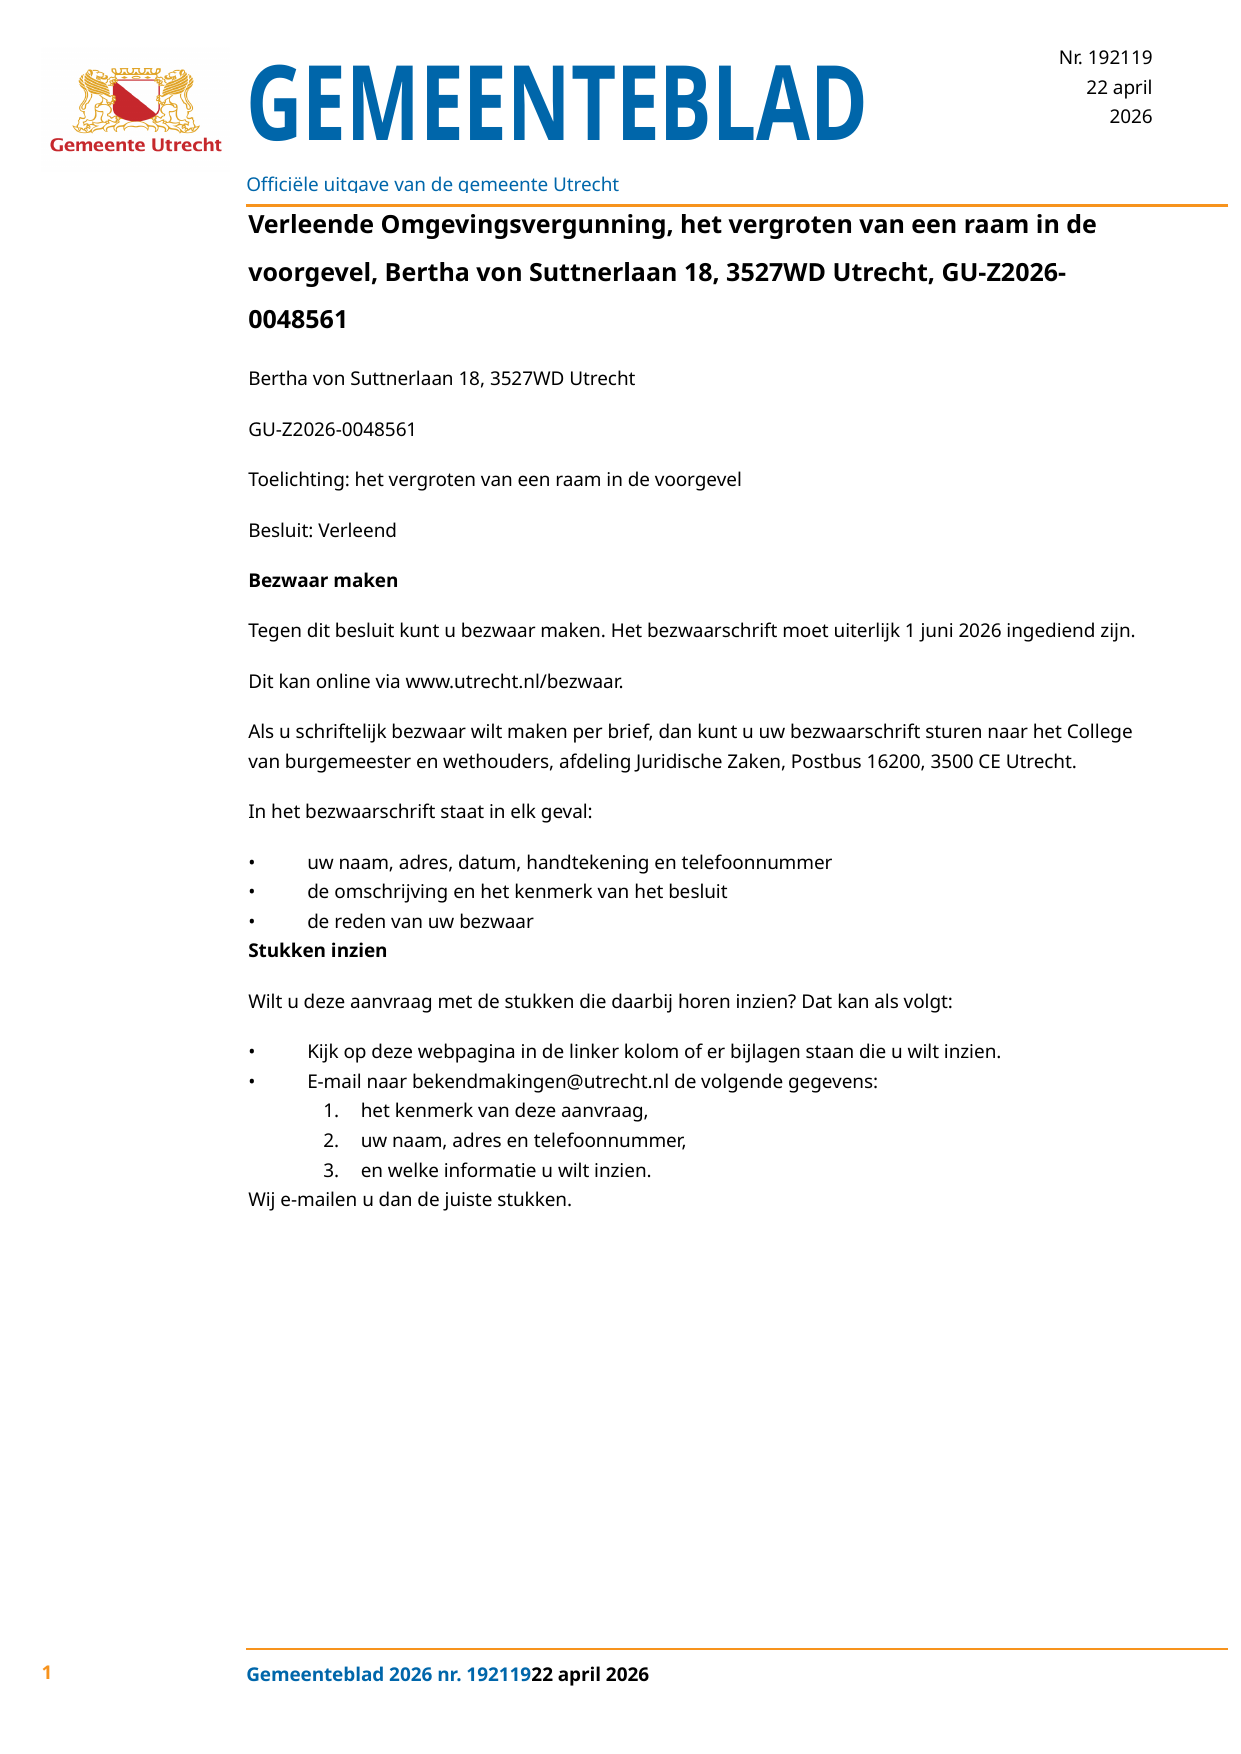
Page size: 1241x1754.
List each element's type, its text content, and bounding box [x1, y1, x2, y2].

list het kenmerk van deze aanvraag, [323, 1098, 1152, 1123]
text Wilt u deze aanvraag met de stukken die daarbij horen inzien? Dat kan als volgt: [248, 988, 1152, 1014]
text Wij e-mailen u dan de juiste stukken. [248, 1186, 1152, 1212]
text Bezwaar maken [248, 567, 1152, 593]
list E-mail naar bekendmakingen@utrecht.nl de volgende gegevens: [248, 1068, 1152, 1094]
list en welke informatie u wilt inzien. [323, 1157, 1152, 1182]
text Besluit: Verleend [248, 517, 1152, 542]
text Verleende Omgevingsvergunning, het vergroten van een raam in de voorgevel, Bertha von Suttnerlaan 18, 3527WD Utrecht, GU-Z2026-0048561 [248, 207, 1152, 336]
list de omschrijving en het kenmerk van het besluit [248, 878, 1152, 904]
list Kijk op deze webpagina in de linker kolom of er bijlagen staan die u wilt inzien. [248, 1038, 1152, 1064]
text Tegen dit besluit kunt u bezwaar maken. Het bezwaarschrift moet uiterlijk 1 juni 2026 ingediend zijn. [248, 618, 1152, 643]
text In het bezwaarschrift staat in elk geval: [248, 798, 1152, 824]
text Stukken inzien [248, 938, 1152, 963]
text GU-Z2026-0048561 [248, 416, 1152, 442]
list uw naam, adres en telefoonnummer, [323, 1127, 1152, 1153]
text Toelichting: het vergroten van een raam in de voorgevel [248, 466, 1152, 492]
picture [41, 47, 231, 172]
list de reden van uw bezwaar [248, 908, 1152, 934]
text Als u schriftelijk bezwaar wilt maken per brief, dan kunt u uw bezwaarschrift sturen naar het College van burgemeester en wethouders, afdeling Juridische Zaken, Postbus 16200, 3500 CE Utrecht. [248, 718, 1152, 774]
list uw naam, adres, datum, handtekening en telefoonnummer [248, 849, 1152, 874]
text Bertha von Suttnerlaan 18, 3527WD Utrecht [248, 366, 1152, 391]
text Dit kan online via www.utrecht.nl/bezwaar. [248, 668, 1152, 694]
